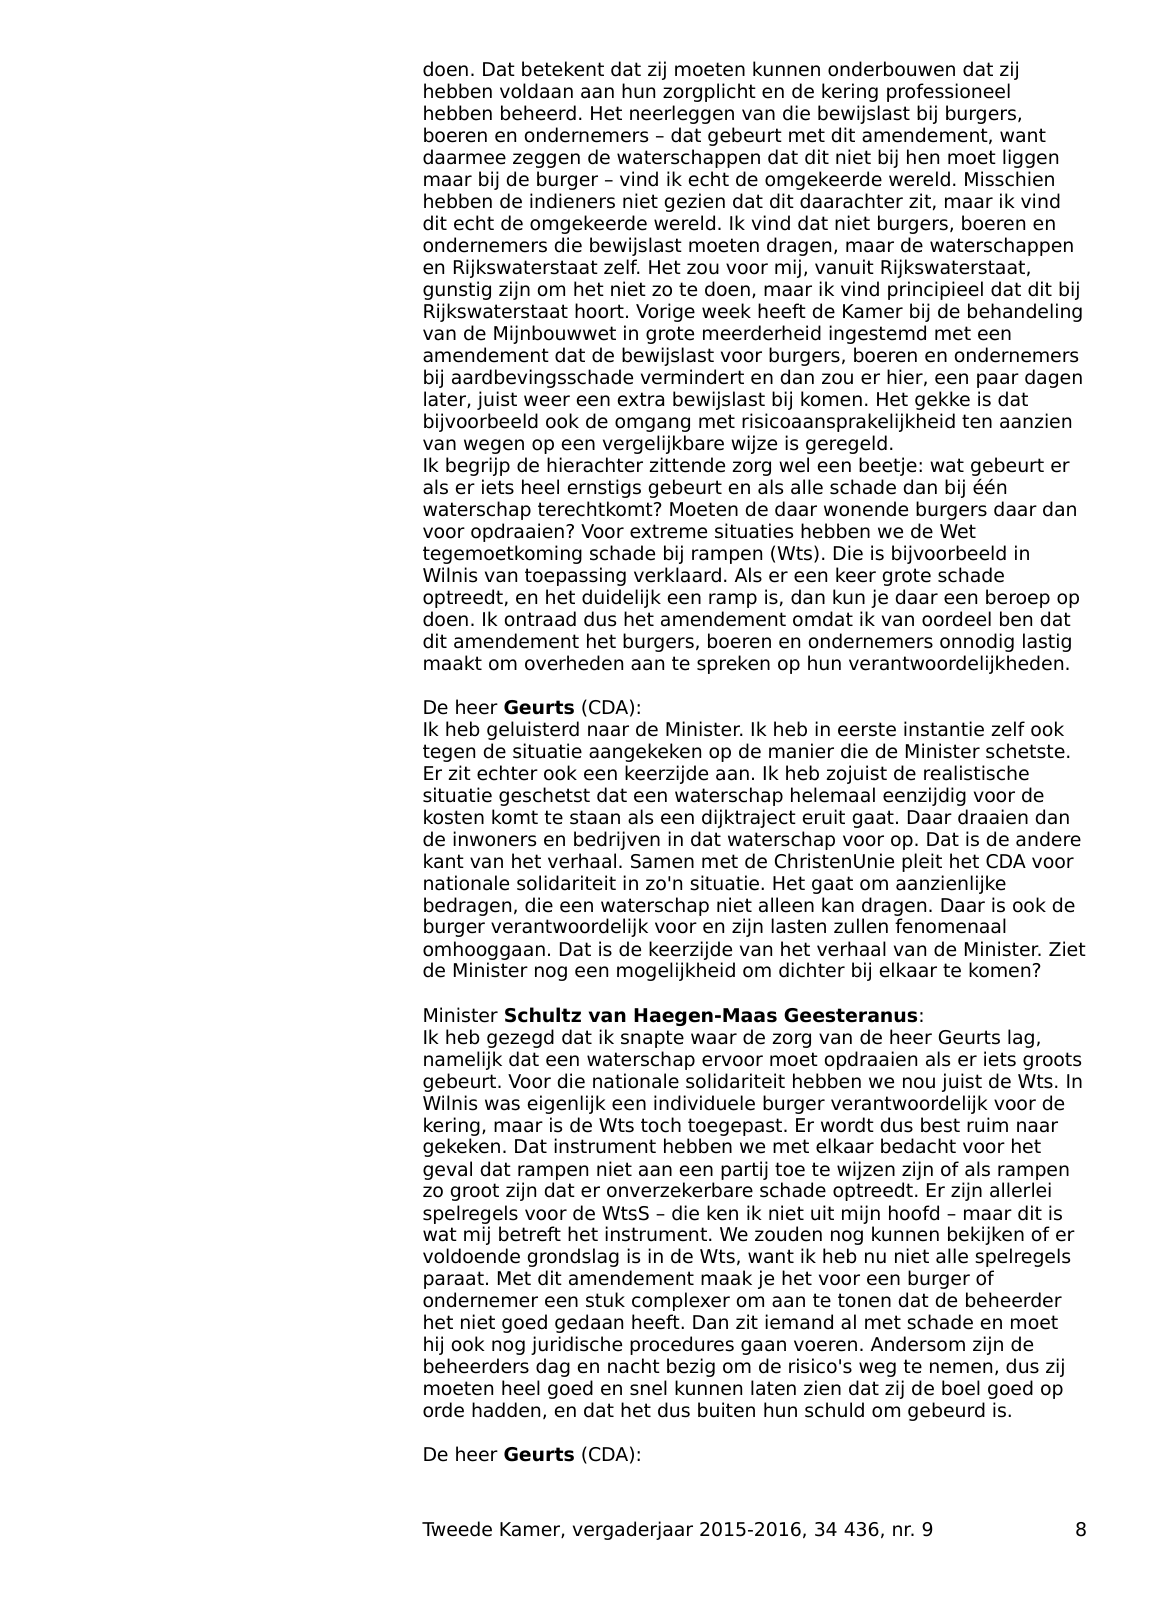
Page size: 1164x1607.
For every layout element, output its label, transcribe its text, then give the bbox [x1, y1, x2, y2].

text De heer Geurts (CDA): [422, 697, 1087, 719]
text Ik begrijp de hierachter zittende zorg wel een beetje: wat gebeurt er als er iets heel ernstigs gebeurt en als alle schade dan bij één waterschap terechtkomt? Moeten de daar wonende burgers daar dan voor opdraaien? Voor extreme situaties hebben we de Wet tegemoetkoming schade bij rampen (Wts). Die is bijvoorbeeld in Wilnis van toepassing verklaard. Als er een keer grote schade optreedt, en het duidelijk een ramp is, dan kun je daar een beroep op doen. Ik ontraad dus het amendement omdat ik van oordeel ben dat dit amendement het burgers, boeren en ondernemers onnodig lastig maakt om overheden aan te spreken op hun verantwoordelijkheden. [422, 455, 1087, 674]
text De heer Geurts (CDA): [422, 1444, 1087, 1466]
text doen. Dat betekent dat zij moeten kunnen onderbouwen dat zij hebben voldaan aan hun zorgplicht en de kering professioneel hebben beheerd. Het neerleggen van die bewijslast bij burgers, boeren en ondernemers – dat gebeurt met dit amendement, want daarmee zeggen de waterschappen dat dit niet bij hen moet liggen maar bij de burger – vind ik echt de omgekeerde wereld. Misschien hebben de indieners niet gezien dat dit daarachter zit, maar ik vind dit echt de omgekeerde wereld. Ik vind dat niet burgers, boeren en ondernemers die bewijslast moeten dragen, maar de waterschappen en Rijkswaterstaat zelf. Het zou voor mij, vanuit Rijkswaterstaat, gunstig zijn om het niet zo te doen, maar ik vind principieel dat dit bij Rijkswaterstaat hoort. Vorige week heeft de Kamer bij de behandeling van de Mijnbouwwet in grote meerderheid ingestemd met een amendement dat de bewijslast voor burgers, boeren en ondernemers bij aardbevingsschade vermindert en dan zou er hier, een paar dagen later, juist weer een extra bewijslast bij komen. Het gekke is dat bijvoorbeeld ook de omgang met risicoaansprakelijkheid ten aanzien van wegen op een vergelijkbare wijze is geregeld. [422, 59, 1087, 455]
text Ik heb gezegd dat ik snapte waar de zorg van de heer Geurts lag, namelijk dat een waterschap ervoor moet opdraaien als er iets groots gebeurt. Voor die nationale solidariteit hebben we nou juist de Wts. In Wilnis was eigenlijk een individuele burger verantwoordelijk voor de kering, maar is de Wts toch toegepast. Er wordt dus best ruim naar gekeken. Dat instrument hebben we met elkaar bedacht voor het geval dat rampen niet aan een partij toe te wijzen zijn of als rampen zo groot zijn dat er onverzekerbare schade optreedt. Er zijn allerlei spelregels voor de WtsS – die ken ik niet uit mijn hoofd – maar dit is wat mij betreft het instrument. We zouden nog kunnen bekijken of er voldoende grondslag is in de Wts, want ik heb nu niet alle spelregels paraat. Met dit amendement maak je het voor een burger of ondernemer een stuk complexer om aan te tonen dat de beheerder het niet goed gedaan heeft. Dan zit iemand al met schade en moet hij ook nog juridische procedures gaan voeren. Andersom zijn de beheerders dag en nacht bezig om de risico's weg te nemen, dus zij moeten heel goed en snel kunnen laten zien dat zij de boel goed op orde hadden, en dat het dus buiten hun schuld om gebeurd is. [422, 1027, 1087, 1422]
text Ik heb geluisterd naar de Minister. Ik heb in eerste instantie zelf ook tegen de situatie aangekeken op de manier die de Minister schetste. Er zit echter ook een keerzijde aan. Ik heb zojuist de realistische situatie geschetst dat een waterschap helemaal eenzijdig voor de kosten komt te staan als een dijktraject eruit gaat. Daar draaien dan de inwoners en bedrijven in dat waterschap voor op. Dat is de andere kant van het verhaal. Samen met de ChristenUnie pleit het CDA voor nationale solidariteit in zo'n situatie. Het gaat om aanzienlijke bedragen, die een waterschap niet alleen kan dragen. Daar is ook de burger verantwoordelijk voor en zijn lasten zullen fenomenaal omhooggaan. Dat is de keerzijde van het verhaal van de Minister. Ziet de Minister nog een mogelijkheid om dichter bij elkaar te komen? [422, 719, 1087, 982]
text Minister Schultz van Haegen-Maas Geesteranus: [422, 1004, 1087, 1027]
